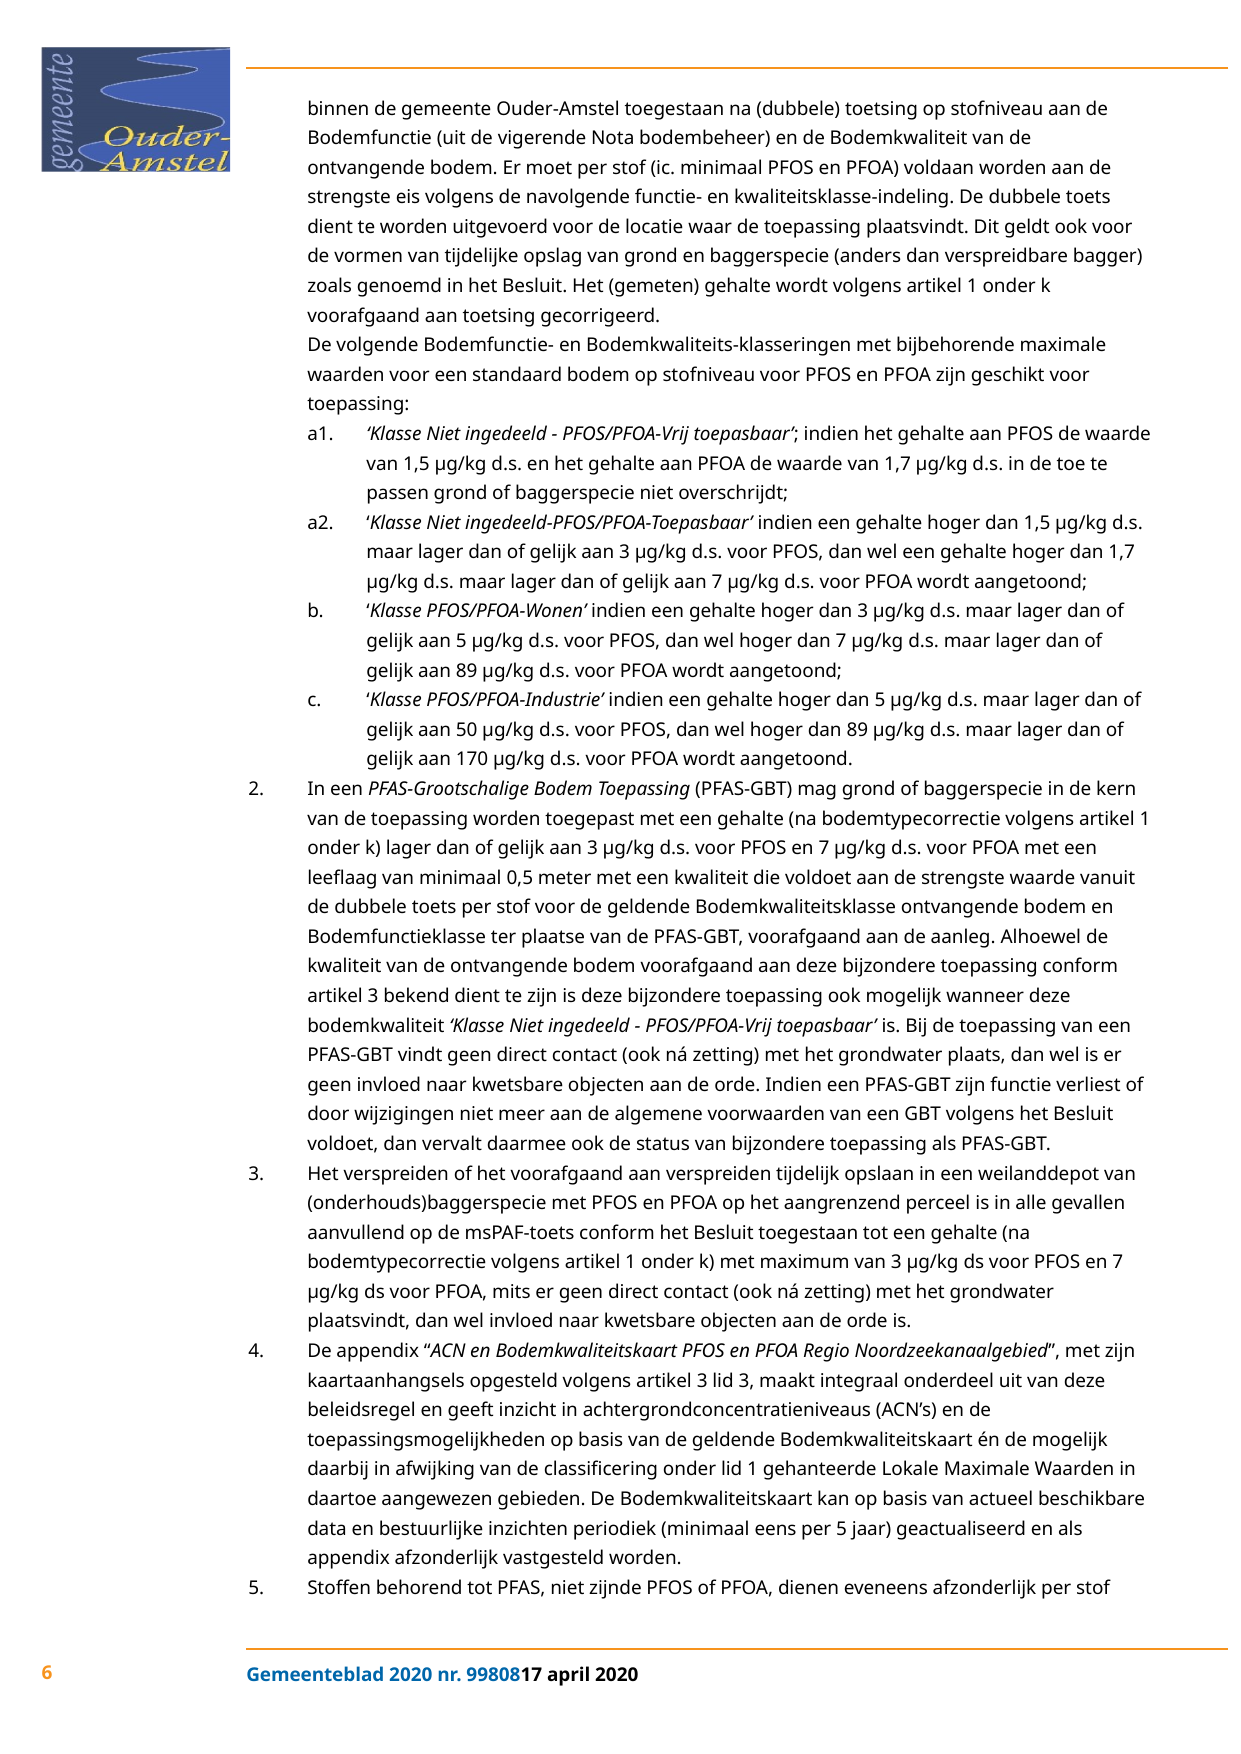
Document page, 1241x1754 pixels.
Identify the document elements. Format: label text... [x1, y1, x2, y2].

list In een PFAS-Grootschalige Bodem Toepassing (PFAS-GBT) mag grond of baggerspecie in de kern van de toepassing worden toegepast met een gehalte (na bodemtypecorrectie volgens artikel 1 onder k) lager dan of gelijk aan 3 µg/kg d.s. voor PFOS en 7 µg/kg d.s. voor PFOA met een leeflaag van minimaal 0,5 meter met een kwaliteit die voldoet aan de strengste waarde vanuit de dubbele toets per stof voor de geldende Bodemkwaliteitsklasse ontvangende bodem en Bodemfunctieklasse ter plaatse van de PFAS-GBT, voorafgaand aan de aanleg. Alhoewel de kwaliteit van de ontvangende bodem voorafgaand aan deze bijzondere toepassing conform artikel 3 bekend dient te zijn is deze bijzondere toepassing ook mogelijk wanneer deze bodemkwaliteit ‘Klasse Niet ingedeeld - PFOS/PFOA-Vrij toepasbaar’ is. Bij de toepassing van een PFAS-GBT vindt geen direct contact (ook ná zetting) met het grondwater plaats, dan wel is er geen invloed naar kwetsbare objecten aan de orde. Indien een PFAS-GBT zijn functie verliest of door wijzigingen niet meer aan de algemene voorwaarden van een GBT volgens het Besluit voldoet, dan vervalt daarmee ook de status van bijzondere toepassing als PFAS-GBT. [248, 775, 1152, 1156]
list ‘Klasse PFOS/PFOA-Industrie’ indien een gehalte hoger dan 5 µg/kg d.s. maar lager dan of gelijk aan 50 µg/kg d.s. voor PFOS, dan wel hoger dan 89 µg/kg d.s. maar lager dan of gelijk aan 170 µg/kg d.s. voor PFOA wordt aangetoond. [307, 686, 1152, 771]
list De volgende Bodemfunctie- en Bodemkwaliteits-klasseringen met bijbehorende maximale waarden voor een standaard bodem op stofniveau voor PFOS en PFOA zijn geschikt voor toepassing: [248, 331, 1152, 416]
list Het verspreiden of het voorafgaand aan verspreiden tijdelijk opslaan in een weilanddepot van (onderhouds)baggerspecie met PFOS en PFOA op het aangrenzend perceel is in alle gevallen aanvullend op de msPAF-toets conform het Besluit toegestaan tot een gehalte (na bodemtypecorrectie volgens artikel 1 onder k) met maximum van 3 µg/kg ds voor PFOS en 7 µg/kg ds voor PFOA, mits er geen direct contact (ook ná zetting) met het grondwater plaatsvindt, dan wel invloed naar kwetsbare objecten aan de orde is. [248, 1160, 1152, 1333]
list De appendix “ACN en Bodemkwaliteitskaart PFOS en PFOA Regio Noordzeekanaalgebied”, met zijn kaartaanhangsels opgesteld volgens artikel 3 lid 3, maakt integraal onderdeel uit van deze beleidsregel en geeft inzicht in achtergrondconcentratieniveaus (ACN’s) en de toepassingsmogelijkheden op basis van de geldende Bodemkwaliteitskaart én de mogelijk daarbij in afwijking van de classificering onder lid 1 gehanteerde Lokale Maximale Waarden in daartoe aangewezen gebieden. De Bodemkwaliteitskaart kan op basis van actueel beschikbare data en bestuurlijke inzichten periodiek (minimaal eens per 5 jaar) geactualiseerd en als appendix afzonderlijk vastgesteld worden. [248, 1337, 1152, 1570]
list ‘Klasse Niet ingedeeld - PFOS/PFOA-Vrij toepasbaar’; indien het gehalte aan PFOS de waarde van 1,5 µg/kg d.s. en het gehalte aan PFOA de waarde van 1,7 µg/kg d.s. in de toe te passen grond of baggerspecie niet overschrijdt; [307, 420, 1152, 505]
list Stoffen behorend tot PFAS, niet zijnde PFOS of PFOA, dienen eveneens afzonderlijk per stof [248, 1574, 1152, 1600]
list ‘Klasse PFOS/PFOA-Wonen’ indien een gehalte hoger dan 3 µg/kg d.s. maar lager dan of gelijk aan 5 µg/kg d.s. voor PFOS, dan wel hoger dan 7 µg/kg d.s. maar lager dan of gelijk aan 89 µg/kg d.s. voor PFOA wordt aangetoond; [307, 598, 1152, 683]
list binnen de gemeente Ouder-Amstel toegestaan na (dubbele) toetsing op stofniveau aan de Bodemfunctie (uit de vigerende Nota bodembeheer) en de Bodemkwaliteit van de ontvangende bodem. Er moet per stof (ic. minimaal PFOS en PFOA) voldaan worden aan de strengste eis volgens de navolgende functie- en kwaliteitsklasse-indeling. De dubbele toets dient te worden uitgevoerd voor de locatie waar de toepassing plaatsvindt. Dit geldt ook voor de vormen van tijdelijke opslag van grond en baggerspecie (anders dan verspreidbare bagger) zoals genoemd in het Besluit. Het (gemeten) gehalte wordt volgens artikel 1 onder k voorafgaand aan toetsing gecorrigeerd. [248, 95, 1152, 328]
list ‘Klasse Niet ingedeeld-PFOS/PFOA-Toepasbaar’ indien een gehalte hoger dan 1,5 µg/kg d.s. maar lager dan of gelijk aan 3 µg/kg d.s. voor PFOS, dan wel een gehalte hoger dan 1,7 µg/kg d.s. maar lager dan of gelijk aan 7 µg/kg d.s. voor PFOA wordt aangetoond; [307, 509, 1152, 594]
picture [41, 47, 231, 172]
